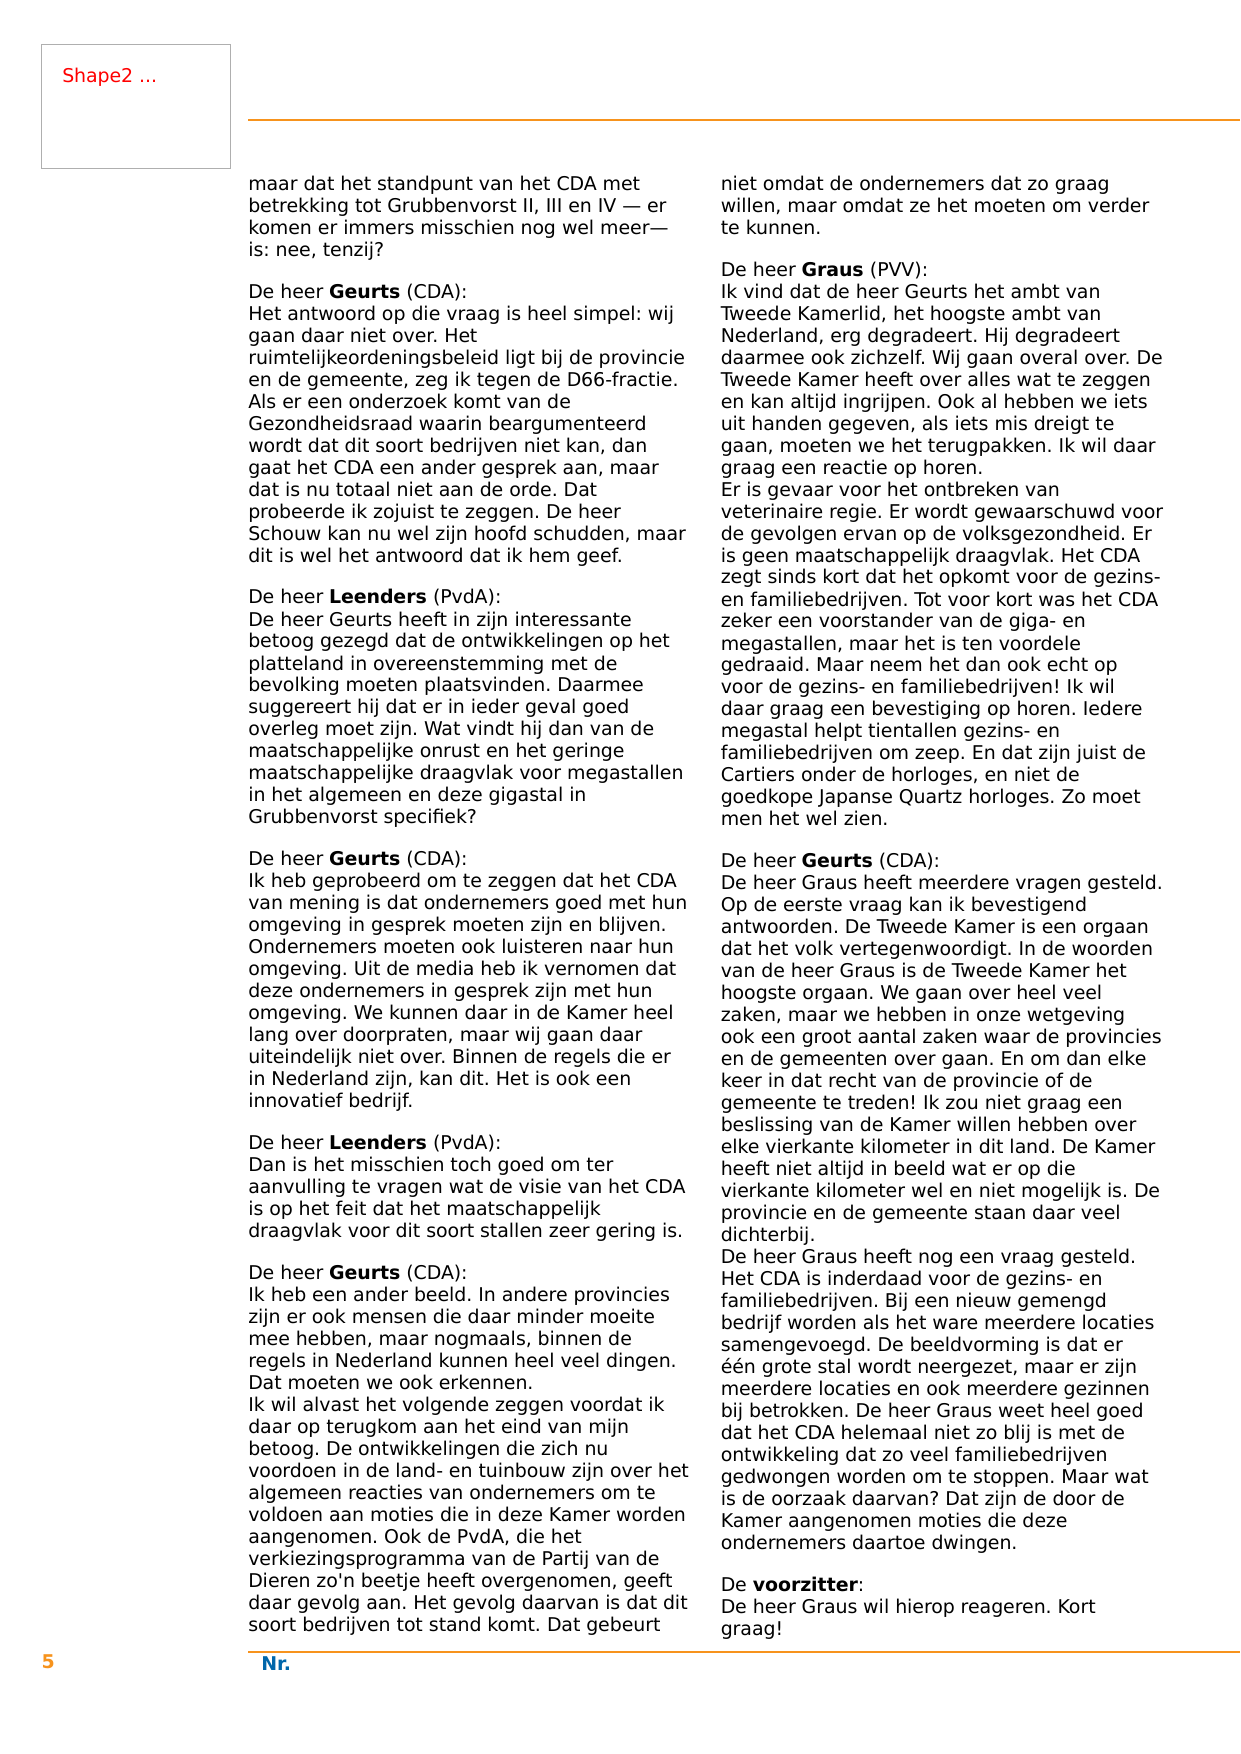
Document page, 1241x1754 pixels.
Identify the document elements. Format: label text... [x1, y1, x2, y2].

text De heer Graus wil hierop reageren. Kort graag! [721, 1596, 1163, 1639]
text De heer Geurts (CDA): [248, 281, 691, 303]
text De heer Leenders (PvdA): [248, 586, 691, 608]
text De heer Geurts (CDA): [721, 850, 1163, 872]
text Het antwoord op die vraag is heel simpel: wij gaan daar niet over. Het ruimtelijkeordeningsbeleid ligt bij de provincie en de gemeente, zeg ik tegen de D66-fractie. Als er een onderzoek komt van de Gezondheidsraad waarin beargumenteerd wordt dat dit soort bedrijven niet kan, dan gaat het CDA een ander gesprek aan, maar dat is nu totaal niet aan de orde. Dat probeerde ik zojuist te zeggen. De heer Schouw kan nu wel zijn hoofd schudden, maar dit is wel het antwoord dat ik hem geef. [248, 303, 691, 566]
text De heer Leenders (PvdA): [248, 1132, 691, 1154]
text De heer Geurts heeft in zijn interessante betoog gezegd dat de ontwikkelingen op het platteland in overeenstemming met de bevolking moeten plaatsvinden. Daarmee suggereert hij dat er in ieder geval goed overleg moet zijn. Wat vindt hij dan van de maatschappelijke onrust en het geringe maatschappelijke draagvlak voor megastallen in het algemeen en deze gigastal in Grubbenvorst specifiek? [248, 608, 691, 828]
text niet omdat de ondernemers dat zo graag willen, maar omdat ze het moeten om verder te kunnen. [721, 173, 1163, 239]
text Ik heb geprobeerd om te zeggen dat het CDA van mening is dat ondernemers goed met hun omgeving in gesprek moeten zijn en blijven. Ondernemers moeten ook luisteren naar hun omgeving. Uit de media heb ik vernomen dat deze ondernemers in gesprek zijn met hun omgeving. We kunnen daar in de Kamer heel lang over doorpraten, maar wij gaan daar uiteindelijk niet over. Binnen de regels die er in Nederland zijn, kan dit. Het is ook een innovatief bedrijf. [248, 870, 691, 1112]
text Ik heb een ander beeld. In andere provincies zijn er ook mensen die daar minder moeite mee hebben, maar nogmaals, binnen de regels in Nederland kunnen heel veel dingen. Dat moeten we ook erkennen. [248, 1284, 691, 1394]
text Ik vind dat de heer Geurts het ambt van Tweede Kamerlid, het hoogste ambt van Nederland, erg degradeert. Hij degradeert daarmee ook zichzelf. Wij gaan overal over. De Tweede Kamer heeft over alles wat te zeggen en kan altijd ingrijpen. Ook al hebben we iets uit handen gegeven, als iets mis dreigt te gaan, moeten we het terugpakken. Ik wil daar graag een reactie op horen. [721, 281, 1163, 478]
text De heer Graus (PVV): [721, 259, 1163, 281]
text De heer Geurts (CDA): [248, 1262, 691, 1284]
text Er is gevaar voor het ontbreken van veterinaire regie. Er wordt gewaarschuwd voor de gevolgen ervan op de volksgezondheid. Er is geen maatschappelijk draagvlak. Het CDA zegt sinds kort dat het opkomt voor de gezins- en familiebedrijven. Tot voor kort was het CDA zeker een voorstander van de giga- en megastallen, maar het is ten voordele gedraaid. Maar neem het dan ook echt op voor de gezins- en familiebedrijven! Ik wil daar graag een bevestiging op horen. Iedere megastal helpt tientallen gezins- en familiebedrijven om zeep. En dat zijn juist de Cartiers onder de horloges, en niet de goedkope Japanse Quartz horloges. Zo moet men het wel zien. [721, 478, 1163, 830]
text De heer Graus heeft nog een vraag gesteld. Het CDA is inderdaad voor de gezins- en familiebedrijven. Bij een nieuw gemengd bedrijf worden als het ware meerdere locaties samengevoegd. De beeldvorming is dat er één grote stal wordt neergezet, maar er zijn meerdere locaties en ook meerdere gezinnen bij betrokken. De heer Graus weet heel goed dat het CDA helemaal niet zo blij is met de ontwikkeling dat zo veel familiebedrijven gedwongen worden om te stoppen. Maar wat is de oorzaak daarvan? Dat zijn de door de Kamer aangenomen moties die deze ondernemers daartoe dwingen. [721, 1246, 1163, 1553]
text De voorzitter: [721, 1573, 1163, 1596]
text Dan is het misschien toch goed om ter aanvulling te vragen wat de visie van het CDA is op het feit dat het maatschappelijk draagvlak voor dit soort stallen zeer gering is. [248, 1154, 691, 1242]
text maar dat het standpunt van het CDA met betrekking tot Grubbenvorst II, III en IV — er komen er immers misschien nog wel meer— is: nee, tenzij? [248, 173, 691, 261]
text De heer Graus heeft meerdere vragen gesteld. Op de eerste vraag kan ik bevestigend antwoorden. De Tweede Kamer is een orgaan dat het volk vertegenwoordigt. In de woorden van de heer Graus is de Tweede Kamer het hoogste orgaan. We gaan over heel veel zaken, maar we hebben in onze wetgeving ook een groot aantal zaken waar de provincies en de gemeenten over gaan. En om dan elke keer in dat recht van de provincie of de gemeente te treden! Ik zou niet graag een beslissing van de Kamer willen hebben over elke vierkante kilometer in dit land. De Kamer heeft niet altijd in beeld wat er op die vierkante kilometer wel en niet mogelijk is. De provincie en de gemeente staan daar veel dichterbij. [721, 872, 1163, 1246]
text Ik wil alvast het volgende zeggen voordat ik daar op terugkom aan het eind van mijn betoog. De ontwikkelingen die zich nu voordoen in de land- en tuinbouw zijn over het algemeen reacties van ondernemers om te voldoen aan moties die in deze Kamer worden aangenomen. Ook de PvdA, die het verkiezingsprogramma van de Partij van de Dieren zo'n beetje heeft overgenomen, geeft daar gevolg aan. Het gevolg daarvan is dat dit soort bedrijven tot stand komt. Dat gebeurt [248, 1394, 691, 1636]
text De heer Geurts (CDA): [248, 848, 691, 870]
